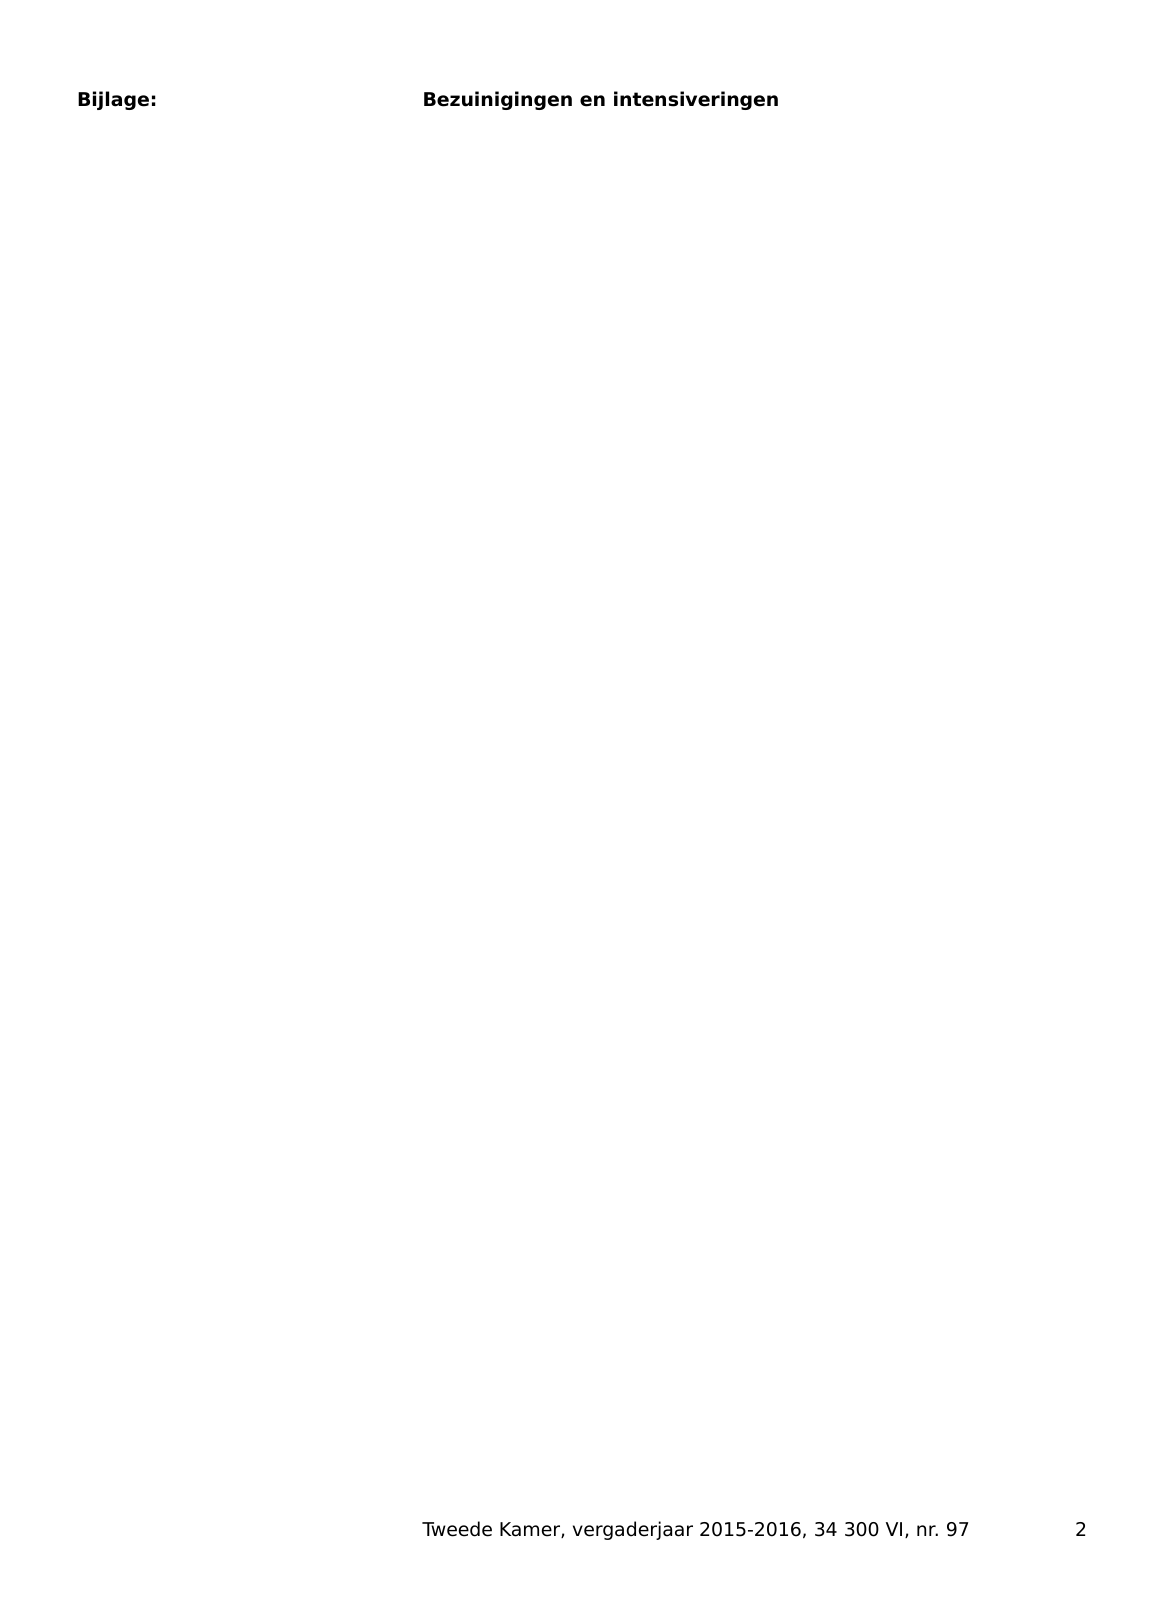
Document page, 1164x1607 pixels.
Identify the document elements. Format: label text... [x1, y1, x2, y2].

subtitle Bijlage: Bezuinigingen en intensiveringen [77, 89, 1087, 111]
